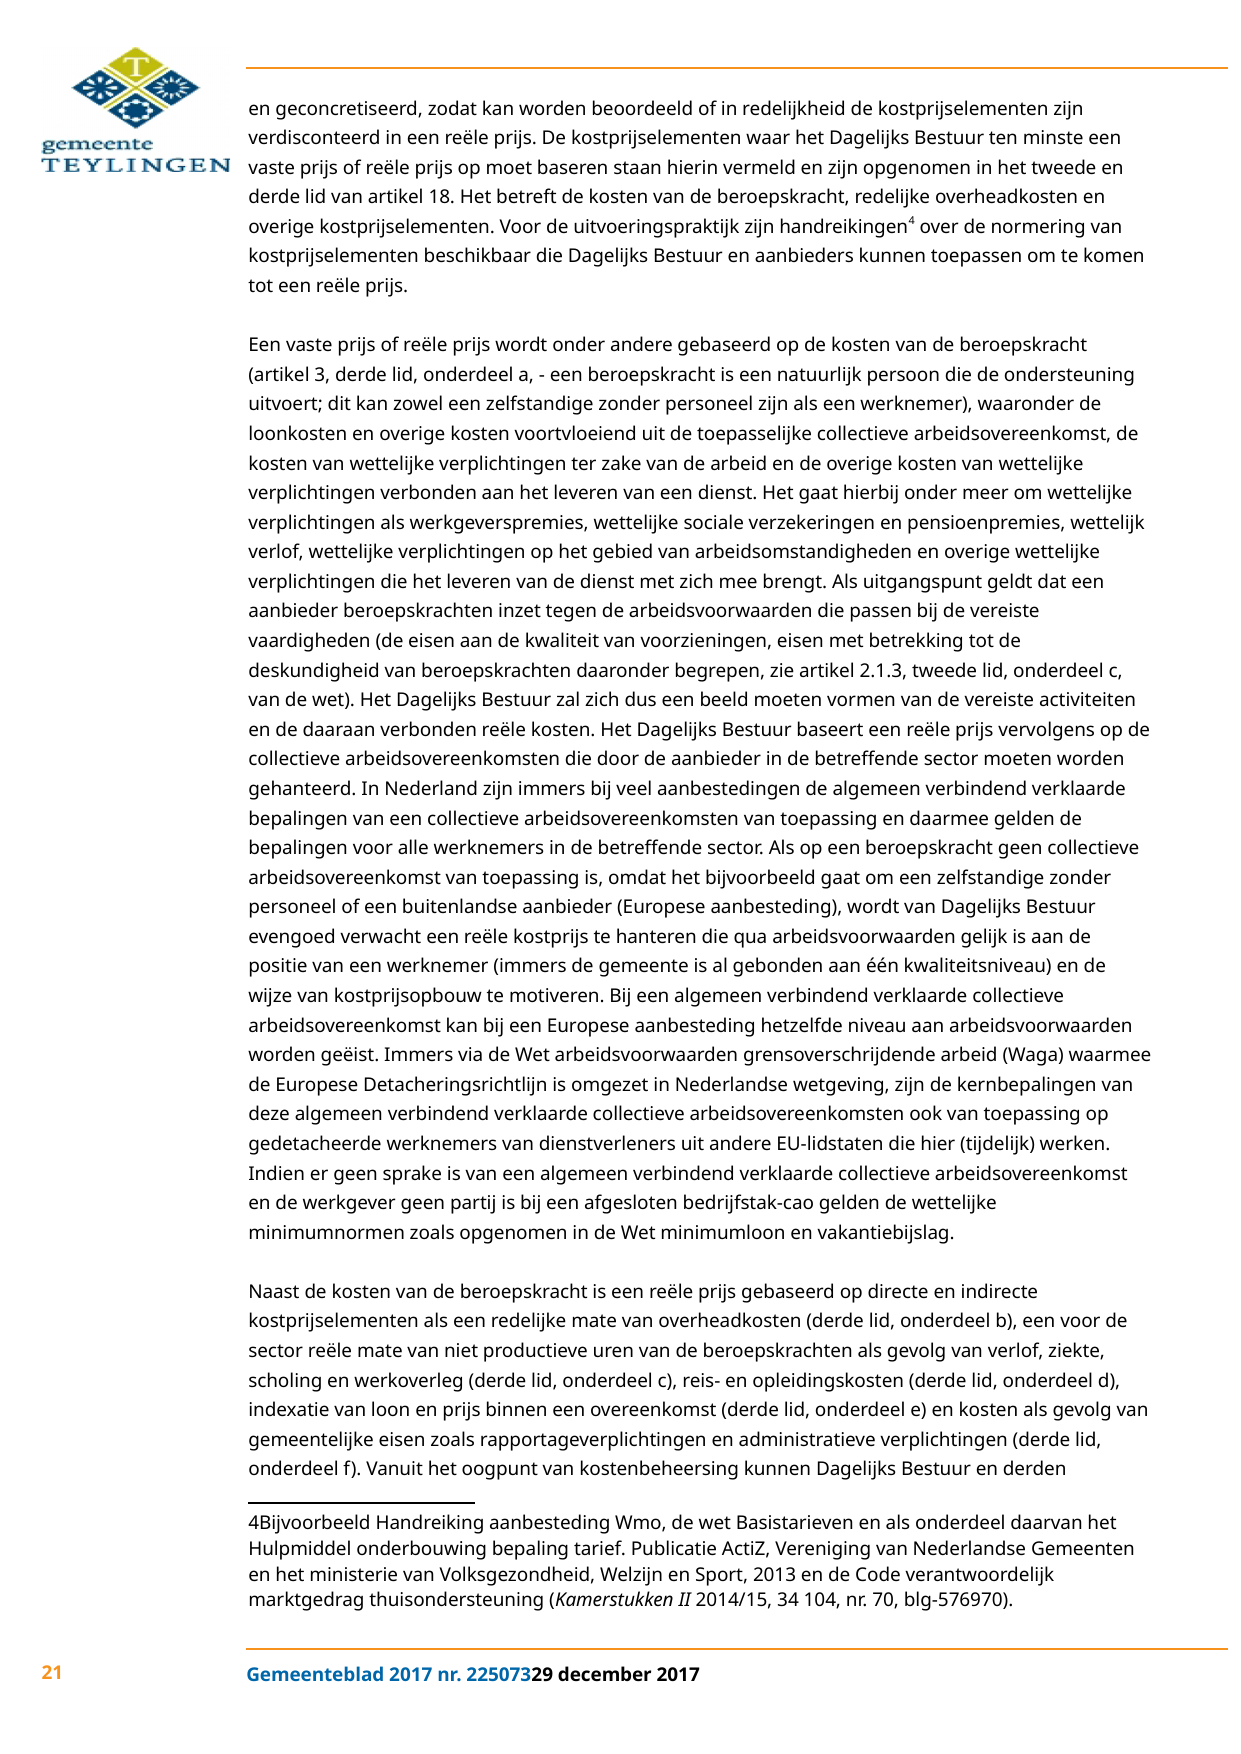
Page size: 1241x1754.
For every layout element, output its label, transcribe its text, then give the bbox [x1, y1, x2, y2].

text Een vaste prijs of reële prijs wordt onder andere gebaseerd op de kosten van de beroepskracht (artikel 3, derde lid, onderdeel a, - een beroepskracht is een natuurlijk persoon die de ondersteuning uitvoert; dit kan zowel een zelfstandige zonder personeel zijn als een werknemer), waaronder de loonkosten en overige kosten voortvloeiend uit de toepasselijke collectieve arbeidsovereenkomst, de kosten van wettelijke verplichtingen ter zake van de arbeid en de overige kosten van wettelijke verplichtingen verbonden aan het leveren van een dienst. Het gaat hierbij onder meer om wettelijke verplichtingen als werkgeverspremies, wettelijke sociale verzekeringen en pensioenpremies, wettelijk verlof, wettelijke verplichtingen op het gebied van arbeidsomstandigheden en overige wettelijke verplichtingen die het leveren van de dienst met zich mee brengt. Als uitgangspunt geldt dat een aanbieder beroepskrachten inzet tegen de arbeidsvoorwaarden die passen bij de vereiste vaardigheden (de eisen aan de kwaliteit van voorzieningen, eisen met betrekking tot de deskundigheid van beroepskrachten daaronder begrepen, zie artikel 2.1.3, tweede lid, onderdeel c, van de wet). Het Dagelijks Bestuur zal zich dus een beeld moeten vormen van de vereiste activiteiten en de daaraan verbonden reële kosten. Het Dagelijks Bestuur baseert een reële prijs vervolgens op de collectieve arbeidsovereenkomsten die door de aanbieder in de betreffende sector moeten worden gehanteerd. In Nederland zijn immers bij veel aanbestedingen de algemeen verbindend verklaarde bepalingen van een collectieve arbeidsovereenkomsten van toepassing en daarmee gelden de bepalingen voor alle werknemers in de betreffende sector. Als op een beroepskracht geen collectieve arbeidsovereenkomst van toepassing is, omdat het bijvoorbeeld gaat om een zelfstandige zonder personeel of een buitenlandse aanbieder (Europese aanbesteding), wordt van Dagelijks Bestuur evengoed verwacht een reële kostprijs te hanteren die qua arbeidsvoorwaarden gelijk is aan de positie van een werknemer (immers de gemeente is al gebonden aan één kwaliteitsniveau) en de wijze van kostprijsopbouw te motiveren. Bij een algemeen verbindend verklaarde collectieve arbeidsovereenkomst kan bij een Europese aanbesteding hetzelfde niveau aan arbeidsvoorwaarden worden geëist. Immers via de Wet arbeidsvoorwaarden grensoverschrijdende arbeid (Waga) waarmee de Europese Detacheringsrichtlijn is omgezet in Nederlandse wetgeving, zijn de kernbepalingen van deze algemeen verbindend verklaarde collectieve arbeidsovereenkomsten ook van toepassing op gedetacheerde werknemers van dienstverleners uit andere EU-lidstaten die hier (tijdelijk) werken. Indien er geen sprake is van een algemeen verbindend verklaarde collectieve arbeidsovereenkomst en de werkgever geen partij is bij een afgesloten bedrijfstak-cao gelden de wettelijke minimumnormen zoals opgenomen in de Wet minimumloon en vakantiebijslag. [248, 331, 1152, 1245]
text Bijvoorbeeld Handreiking aanbesteding Wmo, de wet Basistarieven en als onderdeel daarvan het Hulpmiddel onderbouwing bepaling tarief. Publicatie ActiZ, Vereniging van Nederlandse Gemeenten en het ministerie van Volksgezondheid, Welzijn en Sport, 2013 en de Code verantwoordelijk marktgedrag thuisondersteuning (Kamerstukken II 2014/15, 34 104, nr. 70, blg-576970). [248, 1509, 1152, 1612]
text en geconcretiseerd, zodat kan worden beoordeeld of in redelijkheid de kostprijselementen zijn verdisconteerd in een reële prijs. De kostprijselementen waar het Dagelijks Bestuur ten minste een vaste prijs of reële prijs op moet baseren staan hierin vermeld en zijn opgenomen in het tweede en derde lid van artikel 18. Het betreft de kosten van de beroepskracht, redelijke overheadkosten en overige kostprijselementen. Voor de uitvoeringspraktijk zijn handreikingen over de normering van kostprijselementen beschikbaar die Dagelijks Bestuur en aanbieders kunnen toepassen om te komen tot een reële prijs. [248, 95, 1152, 298]
picture [41, 47, 231, 172]
text Naast de kosten van de beroepskracht is een reële prijs gebaseerd op directe en indirecte kostprijselementen als een redelijke mate van overheadkosten (derde lid, onderdeel b), een voor de sector reële mate van niet productieve uren van de beroepskrachten als gevolg van verlof, ziekte, scholing en werkoverleg (derde lid, onderdeel c), reis- en opleidingskosten (derde lid, onderdeel d), indexatie van loon en prijs binnen een overeenkomst (derde lid, onderdeel e) en kosten als gevolg van gemeentelijke eisen zoals rapportageverplichtingen en administratieve verplichtingen (derde lid, onderdeel f). Vanuit het oogpunt van kostenbeheersing kunnen Dagelijks Bestuur en derden [248, 1278, 1152, 1481]
